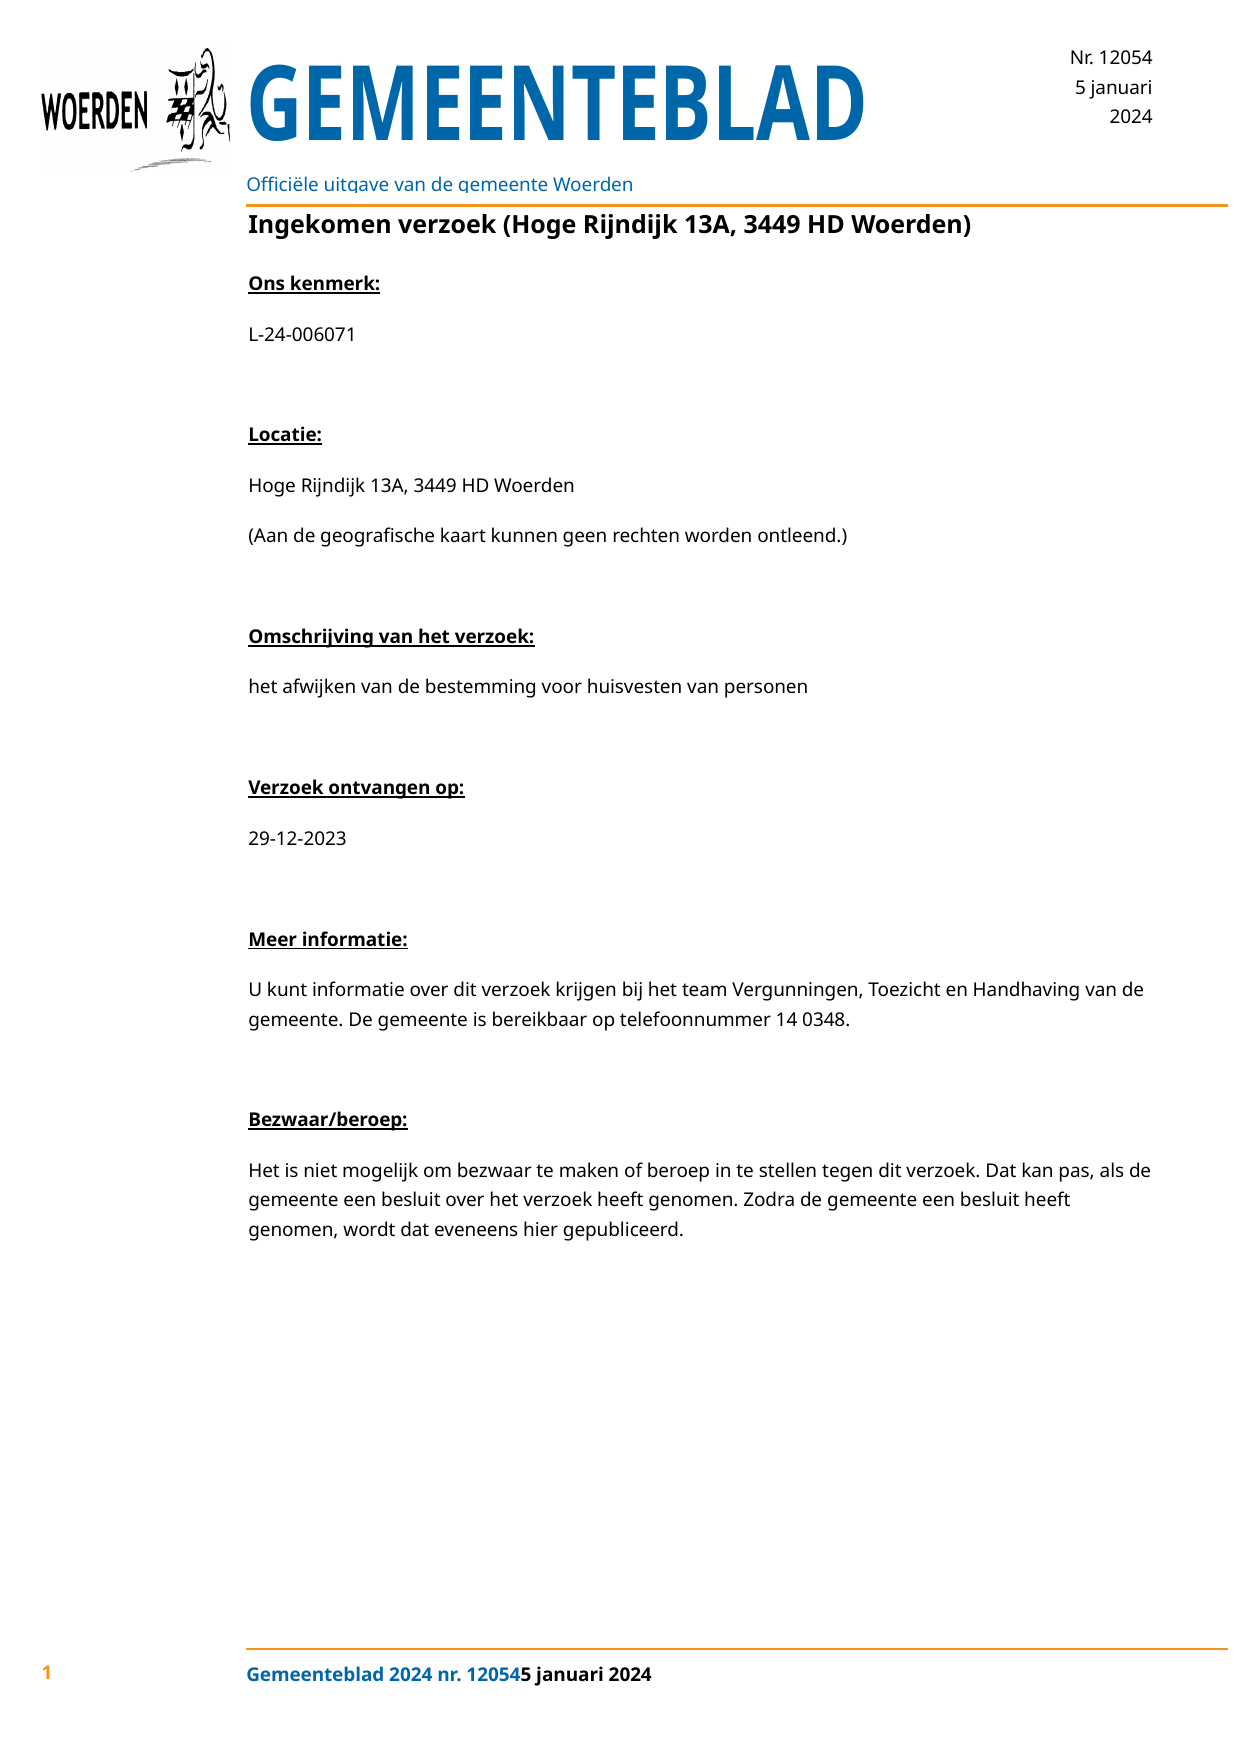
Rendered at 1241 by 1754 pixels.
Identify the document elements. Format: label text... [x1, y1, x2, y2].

text Hoge Rijndijk 13A, 3449 HD Woerden [248, 472, 1152, 498]
text Verzoek ontvangen op: [248, 774, 1152, 800]
text het afwijken van de bestemming voor huisvesten van personen [248, 674, 1152, 699]
text Ingekomen verzoek (Hoge Rijndijk 13A, 3449 HD Woerden) [248, 207, 1152, 241]
text L-24-006071 [248, 321, 1152, 346]
text (Aan de geografische kaart kunnen geen rechten worden ontleend.) [248, 522, 1152, 548]
text Bezwaar/beroep: [248, 1107, 1152, 1132]
text 29-12-2023 [248, 825, 1152, 851]
text Het is niet mogelijk om bezwaar te maken of beroep in te stellen tegen dit verzoek. Dat kan pas, als de gemeente een besluit over het verzoek heeft genomen. Zodra de gemeente een besluit heeft genomen, wordt dat eveneens hier gepubliceerd. [248, 1157, 1152, 1242]
text Ons kenmerk: [248, 270, 1152, 296]
picture [41, 47, 231, 172]
text Locatie: [248, 422, 1152, 447]
text Omschrijving van het verzoek: [248, 623, 1152, 649]
text U kunt informatie over dit verzoek krijgen bij het team Vergunningen, Toezicht en Handhaving van de gemeente. De gemeente is bereikbaar op telefoonnummer 14 0348. [248, 976, 1152, 1031]
text Meer informatie: [248, 926, 1152, 951]
